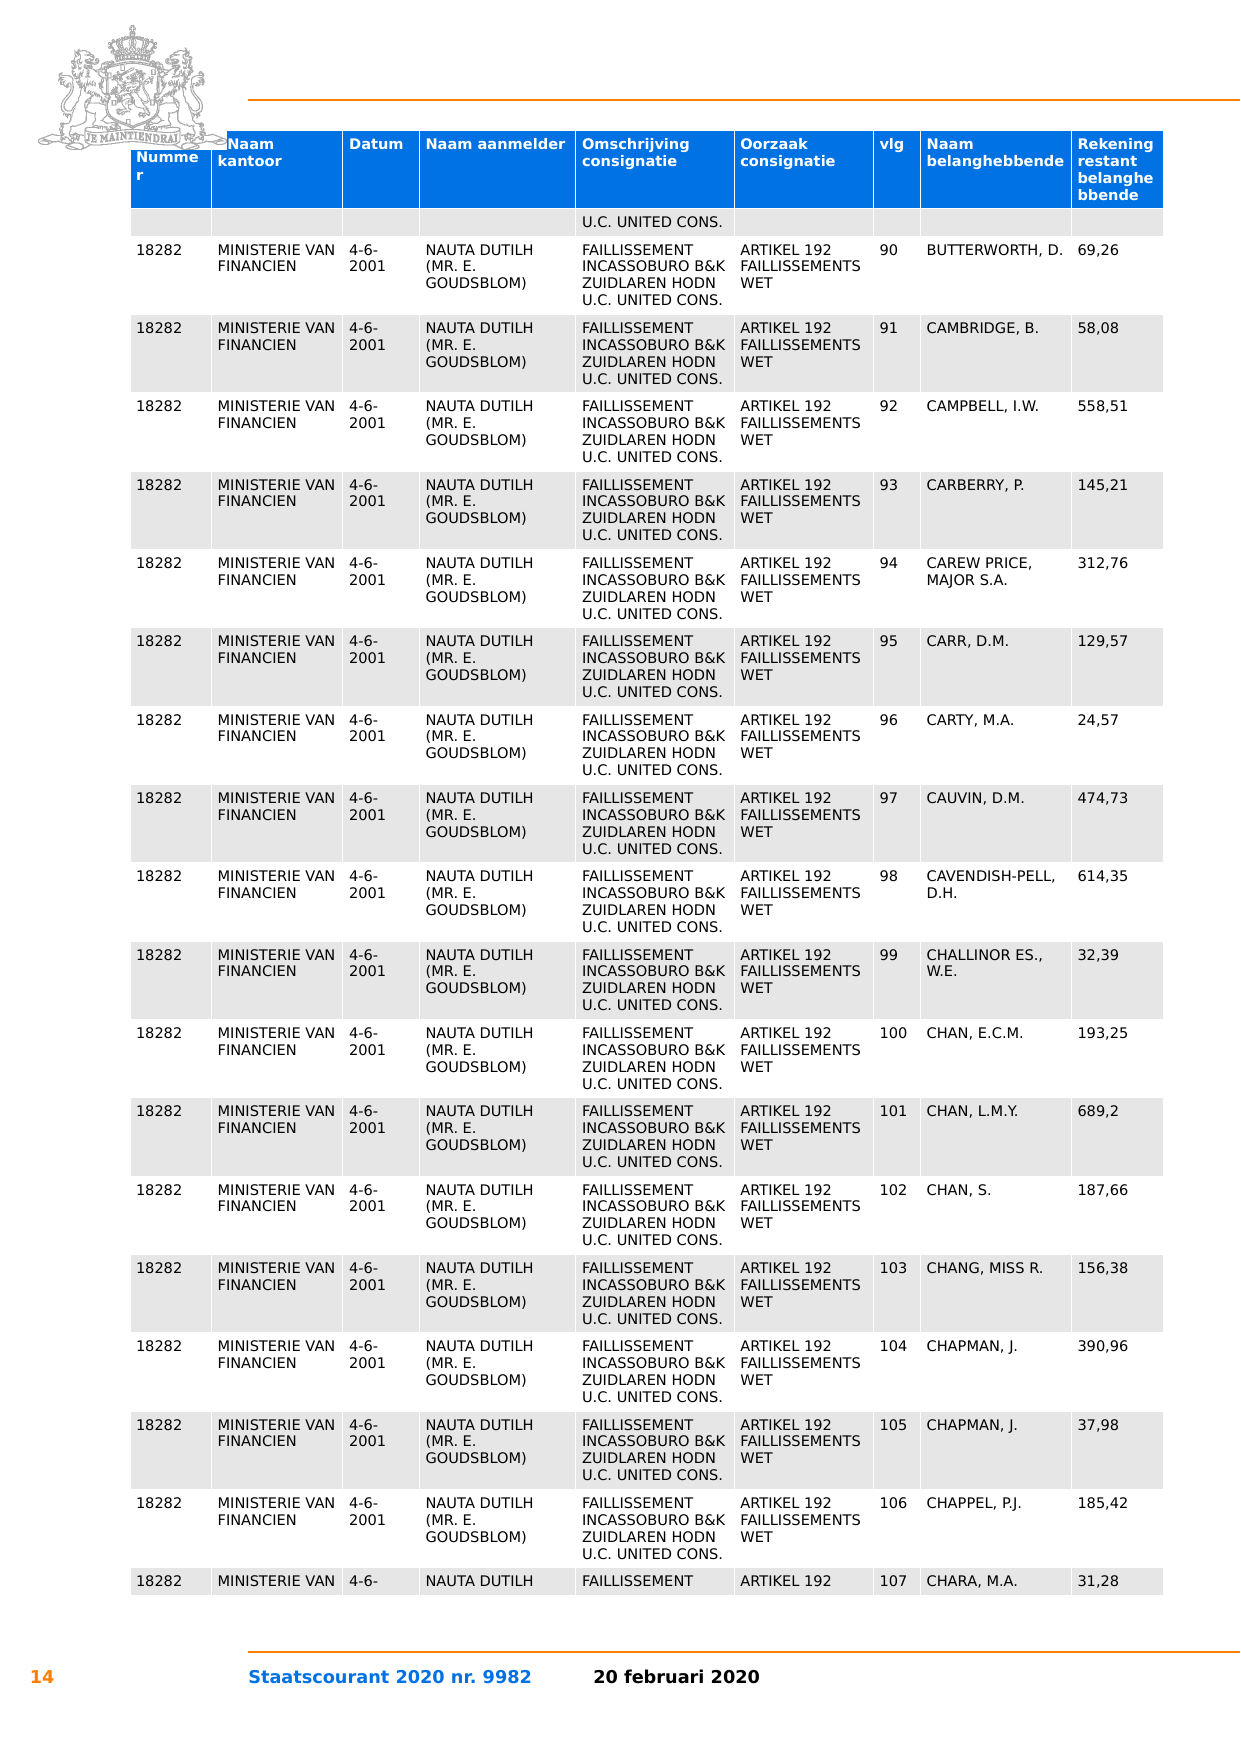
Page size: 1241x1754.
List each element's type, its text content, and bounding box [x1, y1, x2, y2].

table_cell 193,25 [1072, 1020, 1163, 1097]
table_cell FAILLISSEMENT INCASSOBURO B&K ZUIDLAREN HODN U.C. UNITED CONS. [576, 628, 734, 706]
table_cell MINISTERIE VAN FINANCIEN [212, 1333, 342, 1411]
table_cell FAILLISSEMENT INCASSOBURO B&K ZUIDLAREN HODN U.C. UNITED CONS. [576, 1020, 734, 1097]
table_cell 4-6-2001 [343, 315, 419, 392]
table_cell ARTIKEL 192 FAILLISSEMENTSWET [735, 315, 873, 392]
table_cell 4-6- [343, 1568, 419, 1595]
table_cell 185,42 [1072, 1490, 1163, 1567]
table_cell 18282 [131, 237, 211, 314]
table_cell ARTIKEL 192 FAILLISSEMENTSWET [735, 1490, 873, 1567]
table_cell 156,38 [1072, 1255, 1163, 1332]
table_cell 69,26 [1072, 237, 1163, 314]
table_cell 102 [874, 1177, 920, 1254]
table_cell ARTIKEL 192 FAILLISSEMENTSWET [735, 1255, 873, 1332]
table_cell 4-6-2001 [343, 942, 419, 1019]
table_cell FAILLISSEMENT INCASSOBURO B&K ZUIDLAREN HODN U.C. UNITED CONS. [576, 1255, 734, 1332]
table_cell 474,73 [1072, 785, 1163, 862]
table_cell 18282 [131, 863, 211, 941]
table_cell 18282 [131, 785, 211, 862]
table_header Nummer [131, 150, 211, 208]
table_cell FAILLISSEMENT INCASSOBURO B&K ZUIDLAREN HODN U.C. UNITED CONS. [576, 863, 734, 941]
table_cell 95 [874, 628, 920, 706]
table_cell NAUTA DUTILH (MR. E. GOUDSBLOM) [420, 785, 575, 862]
table_cell 4-6-2001 [343, 785, 419, 862]
table_cell 4-6-2001 [343, 1177, 419, 1254]
table_cell 58,08 [1072, 315, 1163, 392]
table_cell BUTTERWORTH, D. [921, 237, 1071, 314]
table_cell 107 [874, 1568, 920, 1595]
table_cell CAREW PRICE, MAJOR S.A. [921, 550, 1071, 627]
table_cell FAILLISSEMENT INCASSOBURO B&K ZUIDLAREN HODN U.C. UNITED CONS. [576, 1412, 734, 1489]
table_cell 24,57 [1072, 707, 1163, 784]
table_cell MINISTERIE VAN FINANCIEN [212, 472, 342, 549]
table_cell U.C. UNITED CONS. [576, 209, 734, 236]
table_cell 104 [874, 1333, 920, 1411]
table_cell NAUTA DUTILH [420, 1568, 575, 1595]
table_cell MINISTERIE VAN FINANCIEN [212, 863, 342, 941]
table_cell 18282 [131, 393, 211, 471]
table_cell CHANG, MISS R. [921, 1255, 1071, 1332]
table_cell ARTIKEL 192 FAILLISSEMENTSWET [735, 550, 873, 627]
table_cell 187,66 [1072, 1177, 1163, 1254]
table_cell NAUTA DUTILH (MR. E. GOUDSBLOM) [420, 550, 575, 627]
table_cell MINISTERIE VAN FINANCIEN [212, 1490, 342, 1567]
table_cell 312,76 [1072, 550, 1163, 627]
table_header Naam aanmelder [420, 131, 575, 208]
table_cell NAUTA DUTILH (MR. E. GOUDSBLOM) [420, 942, 575, 1019]
table_cell 18282 [131, 628, 211, 706]
table_header Oorzaak consignatie [735, 131, 873, 208]
table_cell 4-6-2001 [343, 1255, 419, 1332]
table_cell CAVENDISH-PELL, D.H. [921, 863, 1071, 941]
table_cell 18282 [131, 1020, 211, 1097]
table_cell NAUTA DUTILH (MR. E. GOUDSBLOM) [420, 707, 575, 784]
table_cell 90 [874, 237, 920, 314]
table_cell 4-6-2001 [343, 707, 419, 784]
table_cell MINISTERIE VAN FINANCIEN [212, 785, 342, 862]
table_cell [420, 209, 575, 236]
table_cell ARTIKEL 192 FAILLISSEMENTSWET [735, 1333, 873, 1411]
table_cell ARTIKEL 192 FAILLISSEMENTSWET [735, 472, 873, 549]
table_cell MINISTERIE VAN FINANCIEN [212, 707, 342, 784]
table_cell 18282 [131, 472, 211, 549]
table_cell FAILLISSEMENT INCASSOBURO B&K ZUIDLAREN HODN U.C. UNITED CONS. [576, 237, 734, 314]
table_cell FAILLISSEMENT INCASSOBURO B&K ZUIDLAREN HODN U.C. UNITED CONS. [576, 707, 734, 784]
table_cell FAILLISSEMENT INCASSOBURO B&K ZUIDLAREN HODN U.C. UNITED CONS. [576, 550, 734, 627]
table_cell MINISTERIE VAN FINANCIEN [212, 1020, 342, 1097]
table_cell NAUTA DUTILH (MR. E. GOUDSBLOM) [420, 1490, 575, 1567]
table_cell ARTIKEL 192 FAILLISSEMENTSWET [735, 1412, 873, 1489]
table_cell CARTY, M.A. [921, 707, 1071, 784]
table_cell NAUTA DUTILH (MR. E. GOUDSBLOM) [420, 237, 575, 314]
table_cell MINISTERIE VAN FINANCIEN [212, 1177, 342, 1254]
table_header Datum [343, 131, 419, 208]
table_cell 98 [874, 863, 920, 941]
table_cell CHAPMAN, J. [921, 1333, 1071, 1411]
table_cell NAUTA DUTILH (MR. E. GOUDSBLOM) [420, 1255, 575, 1332]
table_cell 18282 [131, 1098, 211, 1176]
table_cell ARTIKEL 192 FAILLISSEMENTSWET [735, 707, 873, 784]
table_cell [212, 209, 342, 236]
table_cell NAUTA DUTILH (MR. E. GOUDSBLOM) [420, 472, 575, 549]
table_cell CHALLINOR ES., W.E. [921, 942, 1071, 1019]
table_cell FAILLISSEMENT [576, 1568, 734, 1595]
table_cell 18282 [131, 1177, 211, 1254]
table_cell MINISTERIE VAN FINANCIEN [212, 315, 342, 392]
table_cell 32,39 [1072, 942, 1163, 1019]
table_cell 101 [874, 1098, 920, 1176]
table_cell CAMBRIDGE, B. [921, 315, 1071, 392]
table_cell FAILLISSEMENT INCASSOBURO B&K ZUIDLAREN HODN U.C. UNITED CONS. [576, 393, 734, 471]
table_cell 18282 [131, 1568, 211, 1595]
table_cell [343, 209, 419, 236]
table_cell 4-6-2001 [343, 1412, 419, 1489]
table_cell 4-6-2001 [343, 472, 419, 549]
table_cell CARBERRY, P. [921, 472, 1071, 549]
table_cell 18282 [131, 1333, 211, 1411]
table_cell 99 [874, 942, 920, 1019]
table_cell 94 [874, 550, 920, 627]
table_cell 100 [874, 1020, 920, 1097]
table_cell FAILLISSEMENT INCASSOBURO B&K ZUIDLAREN HODN U.C. UNITED CONS. [576, 1333, 734, 1411]
table_cell MINISTERIE VAN [212, 1568, 342, 1595]
table_cell 4-6-2001 [343, 237, 419, 314]
table_cell CHAN, S. [921, 1177, 1071, 1254]
table_cell 31,28 [1072, 1568, 1163, 1595]
table_cell CAMPBELL, I.W. [921, 393, 1071, 471]
table_cell 4-6-2001 [343, 393, 419, 471]
table_cell 105 [874, 1412, 920, 1489]
table_cell NAUTA DUTILH (MR. E. GOUDSBLOM) [420, 628, 575, 706]
table_cell FAILLISSEMENT INCASSOBURO B&K ZUIDLAREN HODN U.C. UNITED CONS. [576, 1098, 734, 1176]
table_cell CAUVIN, D.M. [921, 785, 1071, 862]
table_cell 91 [874, 315, 920, 392]
table_cell FAILLISSEMENT INCASSOBURO B&K ZUIDLAREN HODN U.C. UNITED CONS. [576, 785, 734, 862]
table_cell FAILLISSEMENT INCASSOBURO B&K ZUIDLAREN HODN U.C. UNITED CONS. [576, 1177, 734, 1254]
table_cell FAILLISSEMENT INCASSOBURO B&K ZUIDLAREN HODN U.C. UNITED CONS. [576, 1490, 734, 1567]
table_cell 614,35 [1072, 863, 1163, 941]
table_cell MINISTERIE VAN FINANCIEN [212, 942, 342, 1019]
table_header vlg [874, 131, 920, 208]
table_cell MINISTERIE VAN FINANCIEN [212, 550, 342, 627]
table_cell MINISTERIE VAN FINANCIEN [212, 237, 342, 314]
table_cell [131, 209, 211, 236]
table_cell 4-6-2001 [343, 1020, 419, 1097]
table_cell [1072, 209, 1163, 236]
table_cell 93 [874, 472, 920, 549]
table_cell [735, 209, 873, 236]
table_cell 689,2 [1072, 1098, 1163, 1176]
table_cell ARTIKEL 192 FAILLISSEMENTSWET [735, 785, 873, 862]
table_cell ARTIKEL 192 FAILLISSEMENTSWET [735, 1020, 873, 1097]
table_cell FAILLISSEMENT INCASSOBURO B&K ZUIDLAREN HODN U.C. UNITED CONS. [576, 472, 734, 549]
table_cell 18282 [131, 315, 211, 392]
table_cell CHAN, E.C.M. [921, 1020, 1071, 1097]
table_header Omschrijving consignatie [576, 131, 734, 208]
table_cell CHAPPEL, P.J. [921, 1490, 1071, 1567]
table_cell 129,57 [1072, 628, 1163, 706]
table_cell NAUTA DUTILH (MR. E. GOUDSBLOM) [420, 1098, 575, 1176]
table_cell ARTIKEL 192 FAILLISSEMENTSWET [735, 237, 873, 314]
table_cell NAUTA DUTILH (MR. E. GOUDSBLOM) [420, 1177, 575, 1254]
table_cell 97 [874, 785, 920, 862]
table_cell MINISTERIE VAN FINANCIEN [212, 628, 342, 706]
table_cell CHARA, M.A. [921, 1568, 1071, 1595]
table_cell 18282 [131, 550, 211, 627]
table_cell CHAPMAN, J. [921, 1412, 1071, 1489]
table_cell 18282 [131, 942, 211, 1019]
table_cell CHAN, L.M.Y. [921, 1098, 1071, 1176]
table_cell ARTIKEL 192 FAILLISSEMENTSWET [735, 1177, 873, 1254]
table_cell 390,96 [1072, 1333, 1163, 1411]
table_cell FAILLISSEMENT INCASSOBURO B&K ZUIDLAREN HODN U.C. UNITED CONS. [576, 942, 734, 1019]
table_cell CARR, D.M. [921, 628, 1071, 706]
table_cell 4-6-2001 [343, 863, 419, 941]
table_cell 558,51 [1072, 393, 1163, 471]
table_cell NAUTA DUTILH (MR. E. GOUDSBLOM) [420, 863, 575, 941]
table_cell ARTIKEL 192 [735, 1568, 873, 1595]
table_cell ARTIKEL 192 FAILLISSEMENTSWET [735, 1098, 873, 1176]
table_cell MINISTERIE VAN FINANCIEN [212, 1098, 342, 1176]
table_cell 4-6-2001 [343, 550, 419, 627]
table_cell 18282 [131, 1255, 211, 1332]
table_cell 145,21 [1072, 472, 1163, 549]
table_cell NAUTA DUTILH (MR. E. GOUDSBLOM) [420, 393, 575, 471]
table_header Naam kantoor [212, 131, 342, 208]
table_cell 106 [874, 1490, 920, 1567]
table_cell 96 [874, 707, 920, 784]
table_cell MINISTERIE VAN FINANCIEN [212, 1255, 342, 1332]
table_cell [921, 209, 1071, 236]
table_header Rekening restant belanghebbende [1072, 131, 1163, 208]
table_cell 18282 [131, 1412, 211, 1489]
table_cell 37,98 [1072, 1412, 1163, 1489]
table_cell 18282 [131, 707, 211, 784]
table_cell 103 [874, 1255, 920, 1332]
table_cell MINISTERIE VAN FINANCIEN [212, 1412, 342, 1489]
table_header Naam belanghebbende [921, 131, 1071, 208]
table_cell NAUTA DUTILH (MR. E. GOUDSBLOM) [420, 1412, 575, 1489]
table_cell 18282 [131, 1490, 211, 1567]
table_cell 92 [874, 393, 920, 471]
table_cell 4-6-2001 [343, 1098, 419, 1176]
table_cell 4-6-2001 [343, 1490, 419, 1567]
table_cell ARTIKEL 192 FAILLISSEMENTSWET [735, 942, 873, 1019]
table_cell ARTIKEL 192 FAILLISSEMENTSWET [735, 393, 873, 471]
table_cell 4-6-2001 [343, 1333, 419, 1411]
table_cell NAUTA DUTILH (MR. E. GOUDSBLOM) [420, 315, 575, 392]
table_cell NAUTA DUTILH (MR. E. GOUDSBLOM) [420, 1333, 575, 1411]
table_cell ARTIKEL 192 FAILLISSEMENTSWET [735, 863, 873, 941]
table_cell NAUTA DUTILH (MR. E. GOUDSBLOM) [420, 1020, 575, 1097]
table_cell MINISTERIE VAN FINANCIEN [212, 393, 342, 471]
picture [38, 25, 227, 150]
table_cell ARTIKEL 192 FAILLISSEMENTSWET [735, 628, 873, 706]
table_cell [874, 209, 920, 236]
table_cell 4-6-2001 [343, 628, 419, 706]
table_cell FAILLISSEMENT INCASSOBURO B&K ZUIDLAREN HODN U.C. UNITED CONS. [576, 315, 734, 392]
